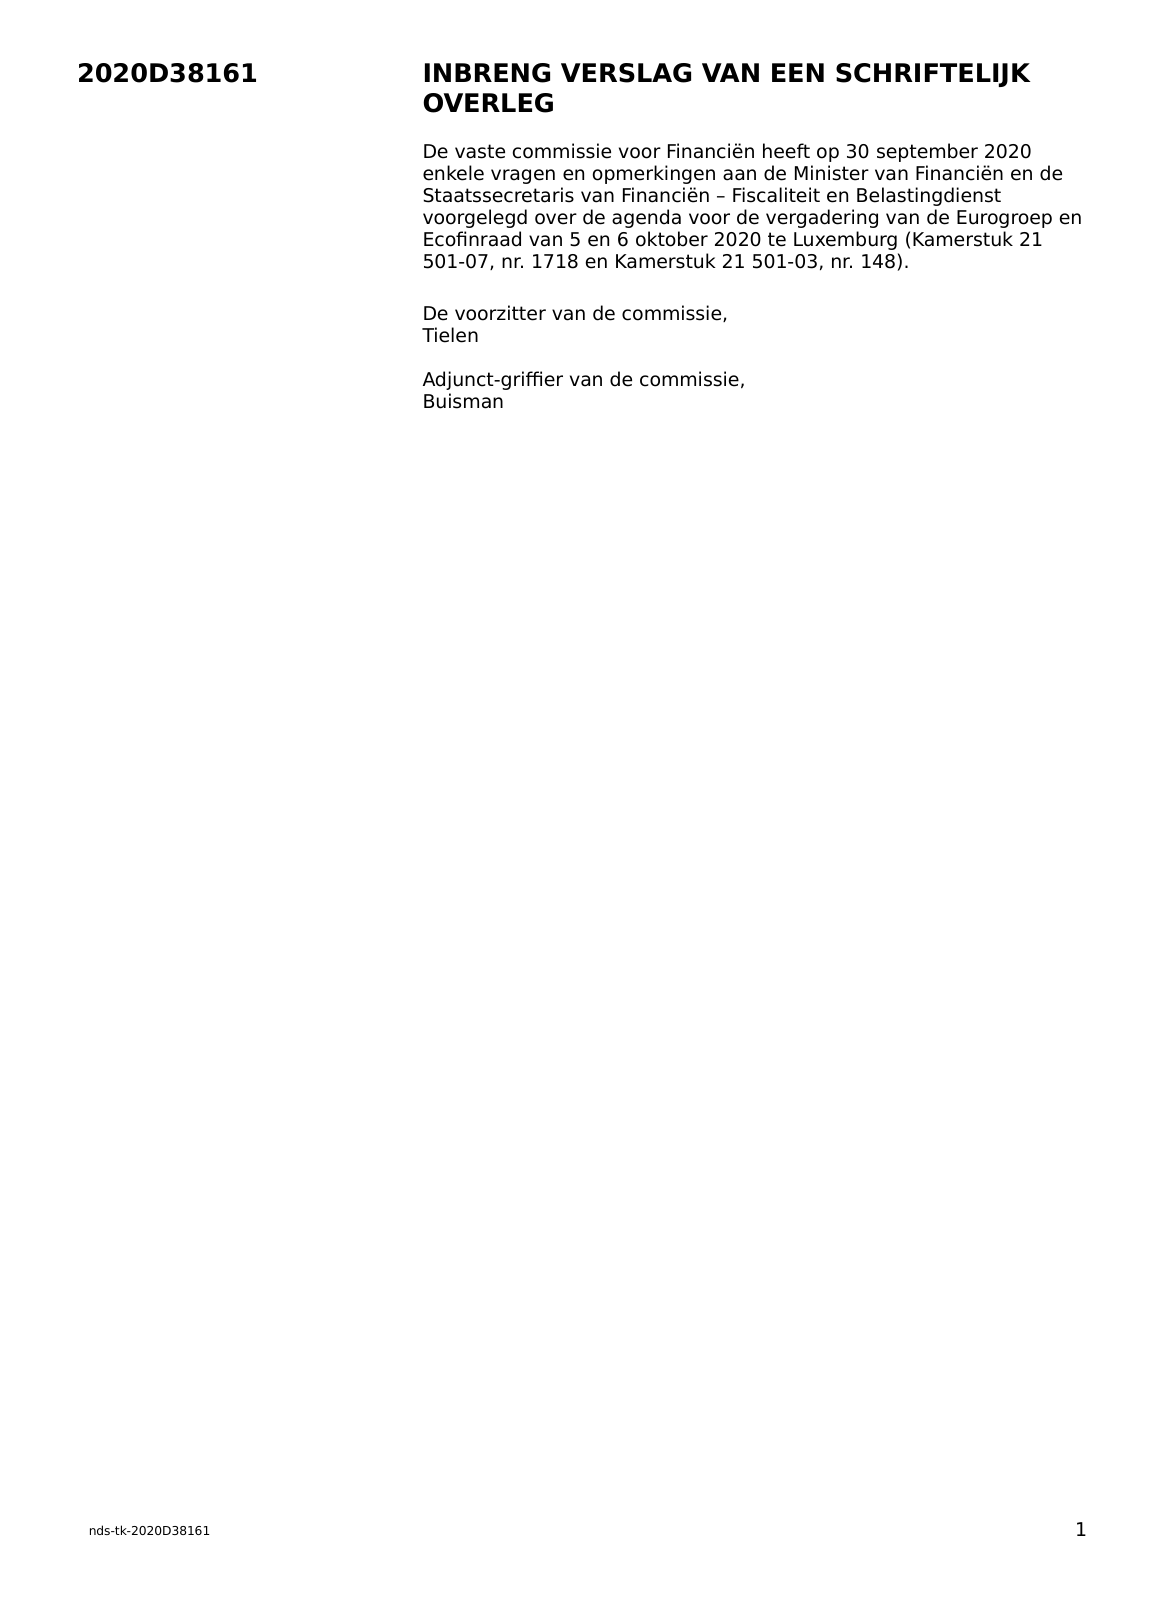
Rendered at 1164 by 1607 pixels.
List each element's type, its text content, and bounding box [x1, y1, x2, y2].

text De vaste commissie voor Financiën heeft op 30 september 2020 enkele vragen en opmerkingen aan de Minister van Financiën en de Staatssecretaris van Financiën – Fiscaliteit en Belastingdienst voorgelegd over de agenda voor de vergadering van de Eurogroep en Ecofinraad van 5 en 6 oktober 2020 te Luxemburg (Kamerstuk 21 501-07, nr. 1718 en Kamerstuk 21 501-03, nr. 148). [422, 141, 1087, 272]
text 2020D38161 INBRENG VERSLAG VAN EEN SCHRIFTELIJK OVERLEG [77, 59, 1087, 118]
text Adjunct-griffier van de commissie, Buisman [422, 369, 1087, 413]
text De voorzitter van de commissie, Tielen [422, 302, 1087, 346]
text nds-tk-2020D38161 [88, 1524, 323, 1538]
